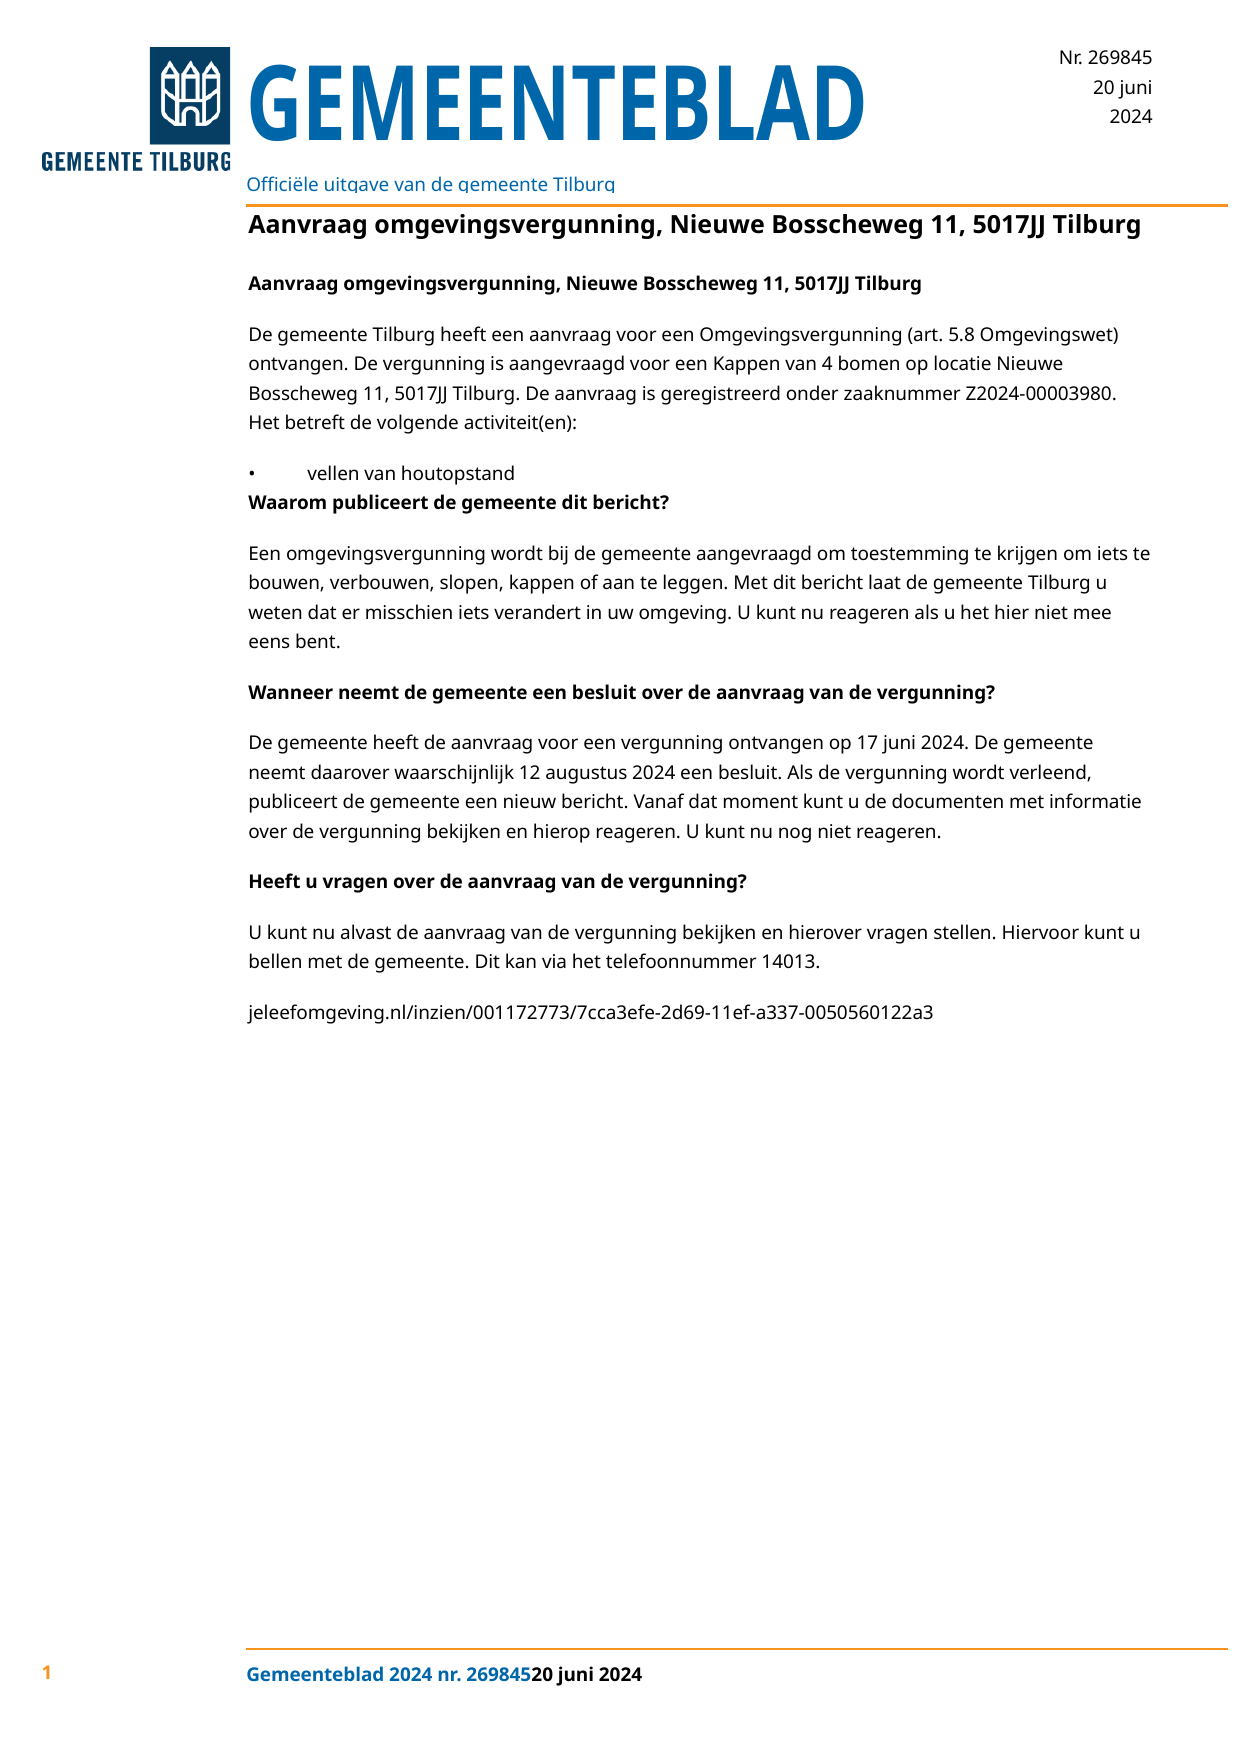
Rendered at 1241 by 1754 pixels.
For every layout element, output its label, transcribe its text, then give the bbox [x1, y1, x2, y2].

list vellen van houtopstand [248, 460, 1152, 486]
text Heeft u vragen over de aanvraag van de vergunning? [248, 869, 1152, 894]
text Waarom publiceert de gemeente dit bericht? [248, 489, 1152, 515]
text jeleefomgeving.nl/inzien/001172773/7cca3efe-2d69-11ef-a337-0050560122a3 [248, 999, 1152, 1025]
text Een omgevingsvergunning wordt bij de gemeente aangevraagd om toestemming te krijgen om iets te bouwen, verbouwen, slopen, kappen of aan te leggen. Met dit bericht laat de gemeente Tilburg u weten dat er misschien iets verandert in uw omgeving. U kunt nu reageren als u het hier niet mee eens bent. [248, 540, 1152, 654]
text De gemeente Tilburg heeft een aanvraag voor een Omgevingsvergunning (art. 5.8 Omgevingswet) ontvangen. De vergunning is aangevraagd voor een Kappen van 4 bomen op locatie Nieuwe Bosscheweg 11, 5017JJ Tilburg. De aanvraag is geregistreerd onder zaaknummer Z2024-00003980. Het betreft de volgende activiteit(en): [248, 321, 1152, 435]
text Aanvraag omgevingsvergunning, Nieuwe Bosscheweg 11, 5017JJ Tilburg [248, 270, 1152, 296]
text Aanvraag omgevingsvergunning, Nieuwe Bosscheweg 11, 5017JJ Tilburg [248, 207, 1152, 241]
text Wanneer neemt de gemeente een besluit over de aanvraag van de vergunning? [248, 679, 1152, 705]
text U kunt nu alvast de aanvraag van de vergunning bekijken en hierover vragen stellen. Hiervoor kunt u bellen met de gemeente. Dit kan via het telefoonnummer 14013. [248, 919, 1152, 974]
picture [41, 47, 231, 172]
text De gemeente heeft de aanvraag voor een vergunning ontvangen op 17 juni 2024. De gemeente neemt daarover waarschijnlijk 12 augustus 2024 een besluit. Als de vergunning wordt verleend, publiceert de gemeente een nieuw bericht. Vanaf dat moment kunt u de documenten met informatie over de vergunning bekijken en hierop reageren. U kunt nu nog niet reageren. [248, 729, 1152, 844]
